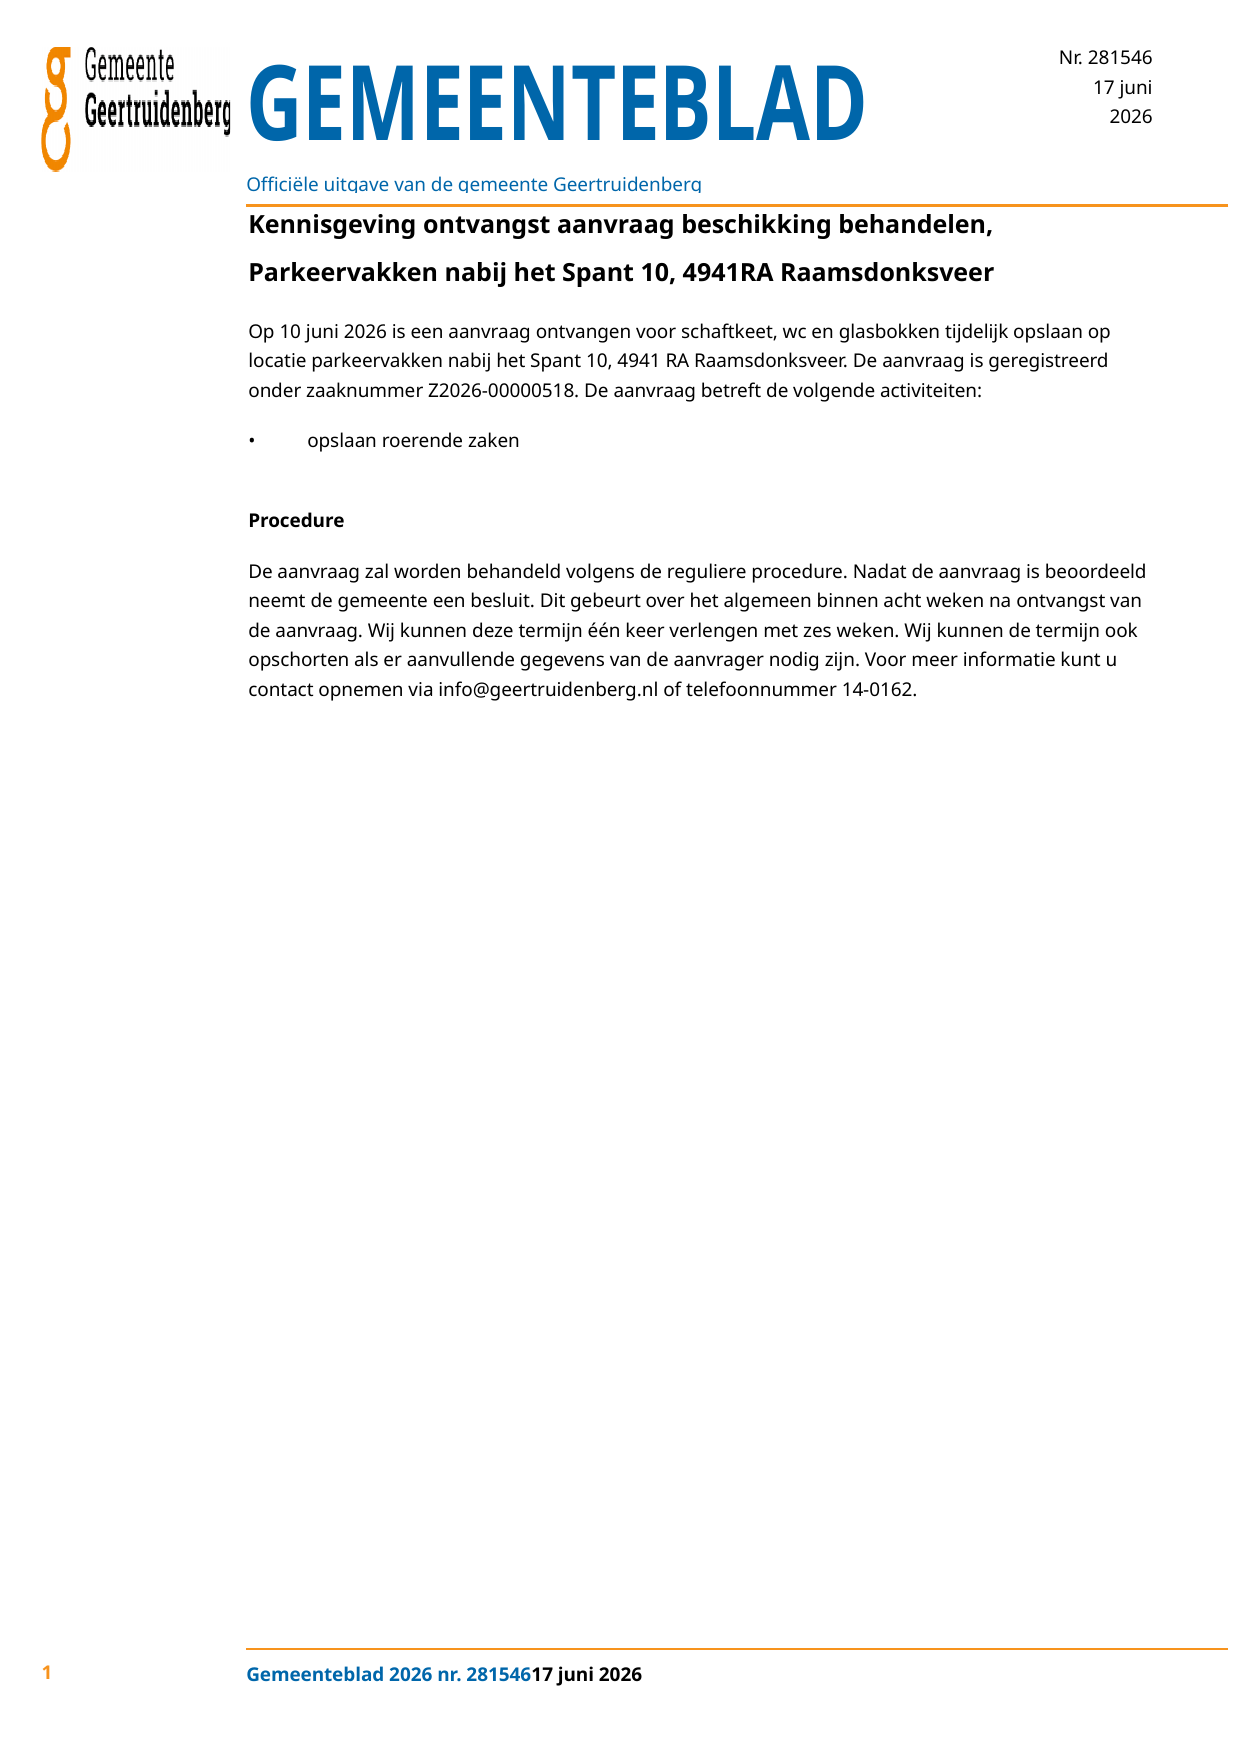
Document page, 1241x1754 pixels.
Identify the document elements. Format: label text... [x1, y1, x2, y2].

text De aanvraag zal worden behandeld volgens de reguliere procedure. Nadat de aanvraag is beoordeeld neemt de gemeente een besluit. Dit gebeurt over het algemeen binnen acht weken na ontvangst van de aanvraag. Wij kunnen deze termijn één keer verlengen met zes weken. Wij kunnen de termijn ook opschorten als er aanvullende gegevens van de aanvrager nodig zijn. Voor meer informatie kunt u contact opnemen via info@geertruidenberg.nl of telefoonnummer 14-0162. [248, 558, 1152, 702]
text Procedure [248, 507, 1152, 533]
text Op 10 juni 2026 is een aanvraag ontvangen voor schaftkeet, wc en glasbokken tijdelijk opslaan op locatie parkeervakken nabij het Spant 10, 4941 RA Raamsdonksveer. De aanvraag is geregistreerd onder zaaknummer Z2026-00000518. De aanvraag betreft de volgende activiteiten: [248, 318, 1152, 403]
list opslaan roerende zaken [248, 427, 1152, 453]
text Kennisgeving ontvangst aanvraag beschikking behandelen, Parkeervakken nabij het Spant 10, 4941RA Raamsdonksveer [248, 207, 1152, 288]
picture [41, 47, 231, 172]
